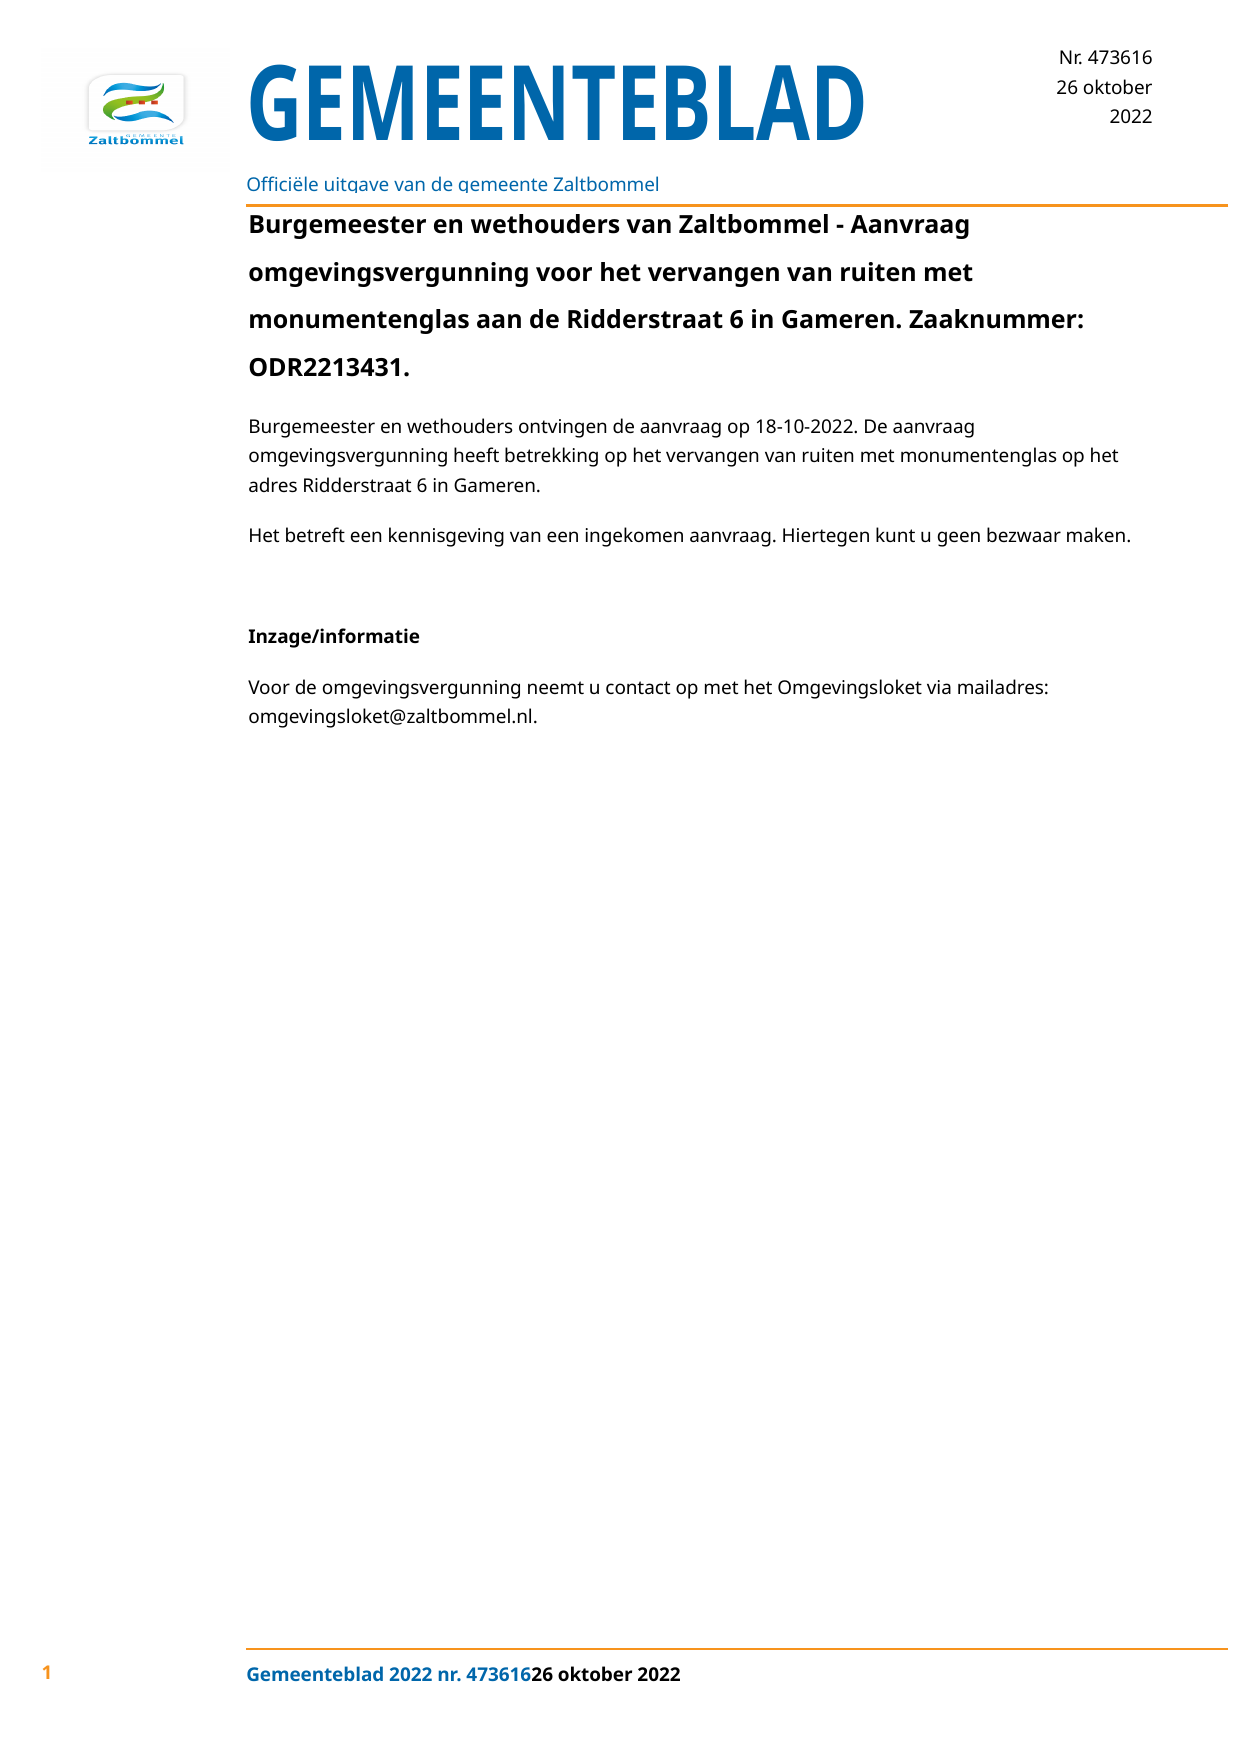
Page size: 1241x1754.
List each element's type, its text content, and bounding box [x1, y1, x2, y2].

text Burgemeester en wethouders van Zaltbommel - Aanvraag omgevingsvergunning voor het vervangen van ruiten met monumentenglas aan de Ridderstraat 6 in Gameren. Zaaknummer: ODR2213431. [248, 207, 1152, 384]
text Inzage/informatie [248, 623, 1152, 649]
text Het betreft een kennisgeving van een ingekomen aanvraag. Hiertegen kunt u geen bezwaar maken. [248, 523, 1152, 548]
text Voor de omgevingsvergunning neemt u contact op met het Omgevingsloket via mailadres: omgevingsloket@zaltbommel.nl. [248, 674, 1152, 729]
picture [41, 47, 231, 172]
text Burgemeester en wethouders ontvingen de aanvraag op 18-10-2022. De aanvraag omgevingsvergunning heeft betrekking op het vervangen van ruiten met monumentenglas op het adres Ridderstraat 6 in Gameren. [248, 413, 1152, 498]
